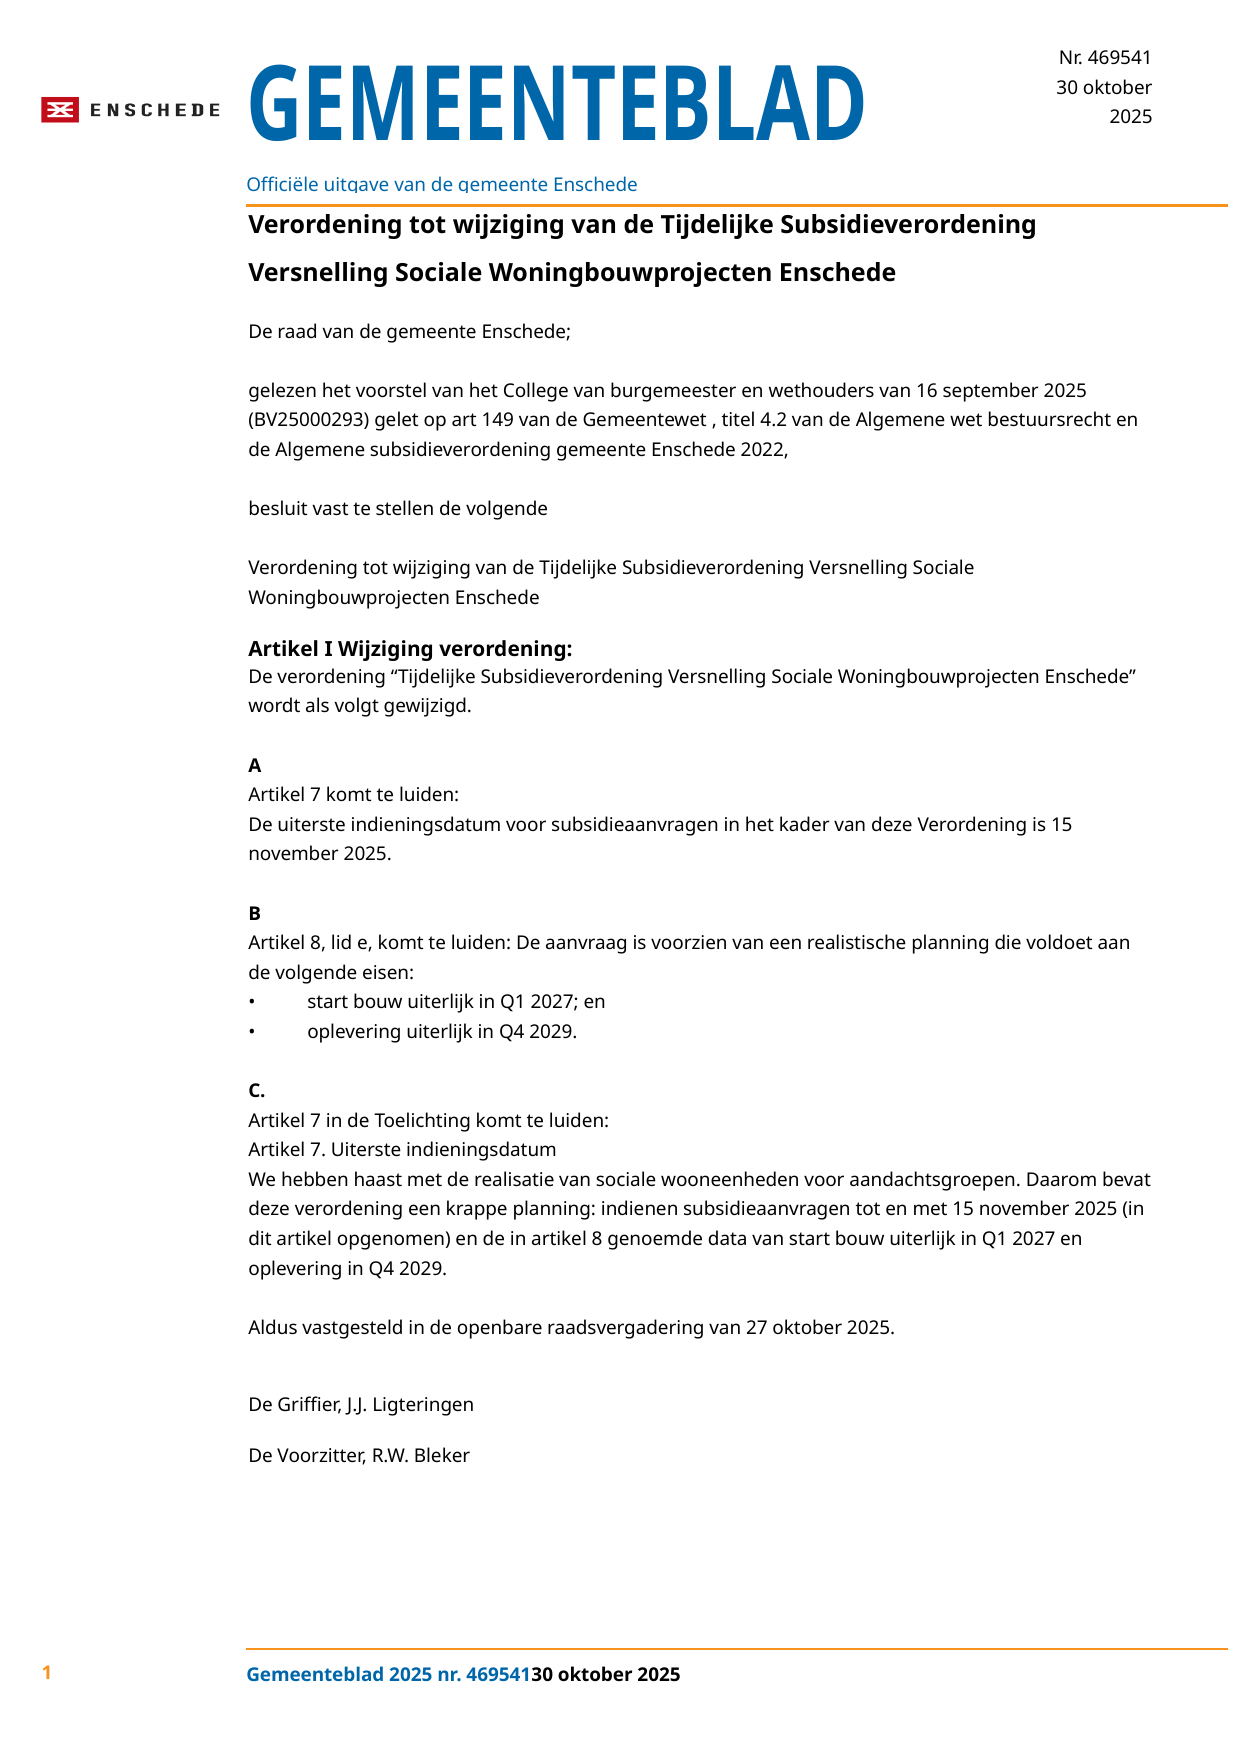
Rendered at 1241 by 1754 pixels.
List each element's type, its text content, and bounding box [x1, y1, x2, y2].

text Verordening tot wijziging van de Tijdelijke Subsidieverordening Versnelling Sociale Woningbouwprojecten Enschede [248, 554, 1152, 610]
text De Voorzitter, R.W. Bleker [248, 1442, 1152, 1468]
text C. [248, 1077, 1152, 1103]
text Artikel 8, lid e, komt te luiden: De aanvraag is voorzien van een realistische planning die voldoet aan de volgende eisen: [248, 929, 1152, 984]
picture [41, 47, 231, 172]
text We hebben haast met de realisatie van sociale wooneenheden voor aandachtsgroepen. Daarom bevat deze verordening een krappe planning: indienen subsidieaanvragen tot en met 15 november 2025 (in dit artikel opgenomen) en de in artikel 8 genoemde data van start bouw uiterlijk in Q1 2027 en oplevering in Q4 2029. [248, 1166, 1152, 1280]
list start bouw uiterlijk in Q1 2027; en [248, 988, 1152, 1014]
text De Griffier, J.J. Ligteringen [248, 1391, 1152, 1417]
text Artikel 7. Uiterste indieningsdatum [248, 1136, 1152, 1162]
text A [248, 752, 1152, 777]
list oplevering uiterlijk in Q4 2029. [248, 1018, 1152, 1044]
text gelezen het voorstel van het College van burgemeester en wethouders van 16 september 2025 (BV25000293) gelet op art 149 van de Gemeentewet , titel 4.2 van de Algemene wet bestuursrecht en de Algemene subsidieverordening gemeente Enschede 2022, [248, 377, 1152, 462]
text Aldus vastgesteld in de openbare raadsvergadering van 27 oktober 2025. [248, 1314, 1152, 1339]
text Artikel I Wijziging verordening: [248, 634, 1152, 663]
text besluit vast te stellen de volgende [248, 495, 1152, 521]
text De raad van de gemeente Enschede; [248, 318, 1152, 344]
text De uiterste indieningsdatum voor subsidieaanvragen in het kader van deze Verordening is 15 november 2025. [248, 811, 1152, 866]
text Artikel 7 in de Toelichting komt te luiden: [248, 1107, 1152, 1132]
text Verordening tot wijziging van de Tijdelijke Subsidieverordening Versnelling Sociale Woningbouwprojecten Enschede [248, 207, 1152, 288]
text Artikel 7 komt te luiden: [248, 781, 1152, 807]
text B [248, 900, 1152, 925]
text De verordening “Tijdelijke Subsidieverordening Versnelling Sociale Woningbouwprojecten Enschede” wordt als volgt gewijzigd. [248, 663, 1152, 718]
